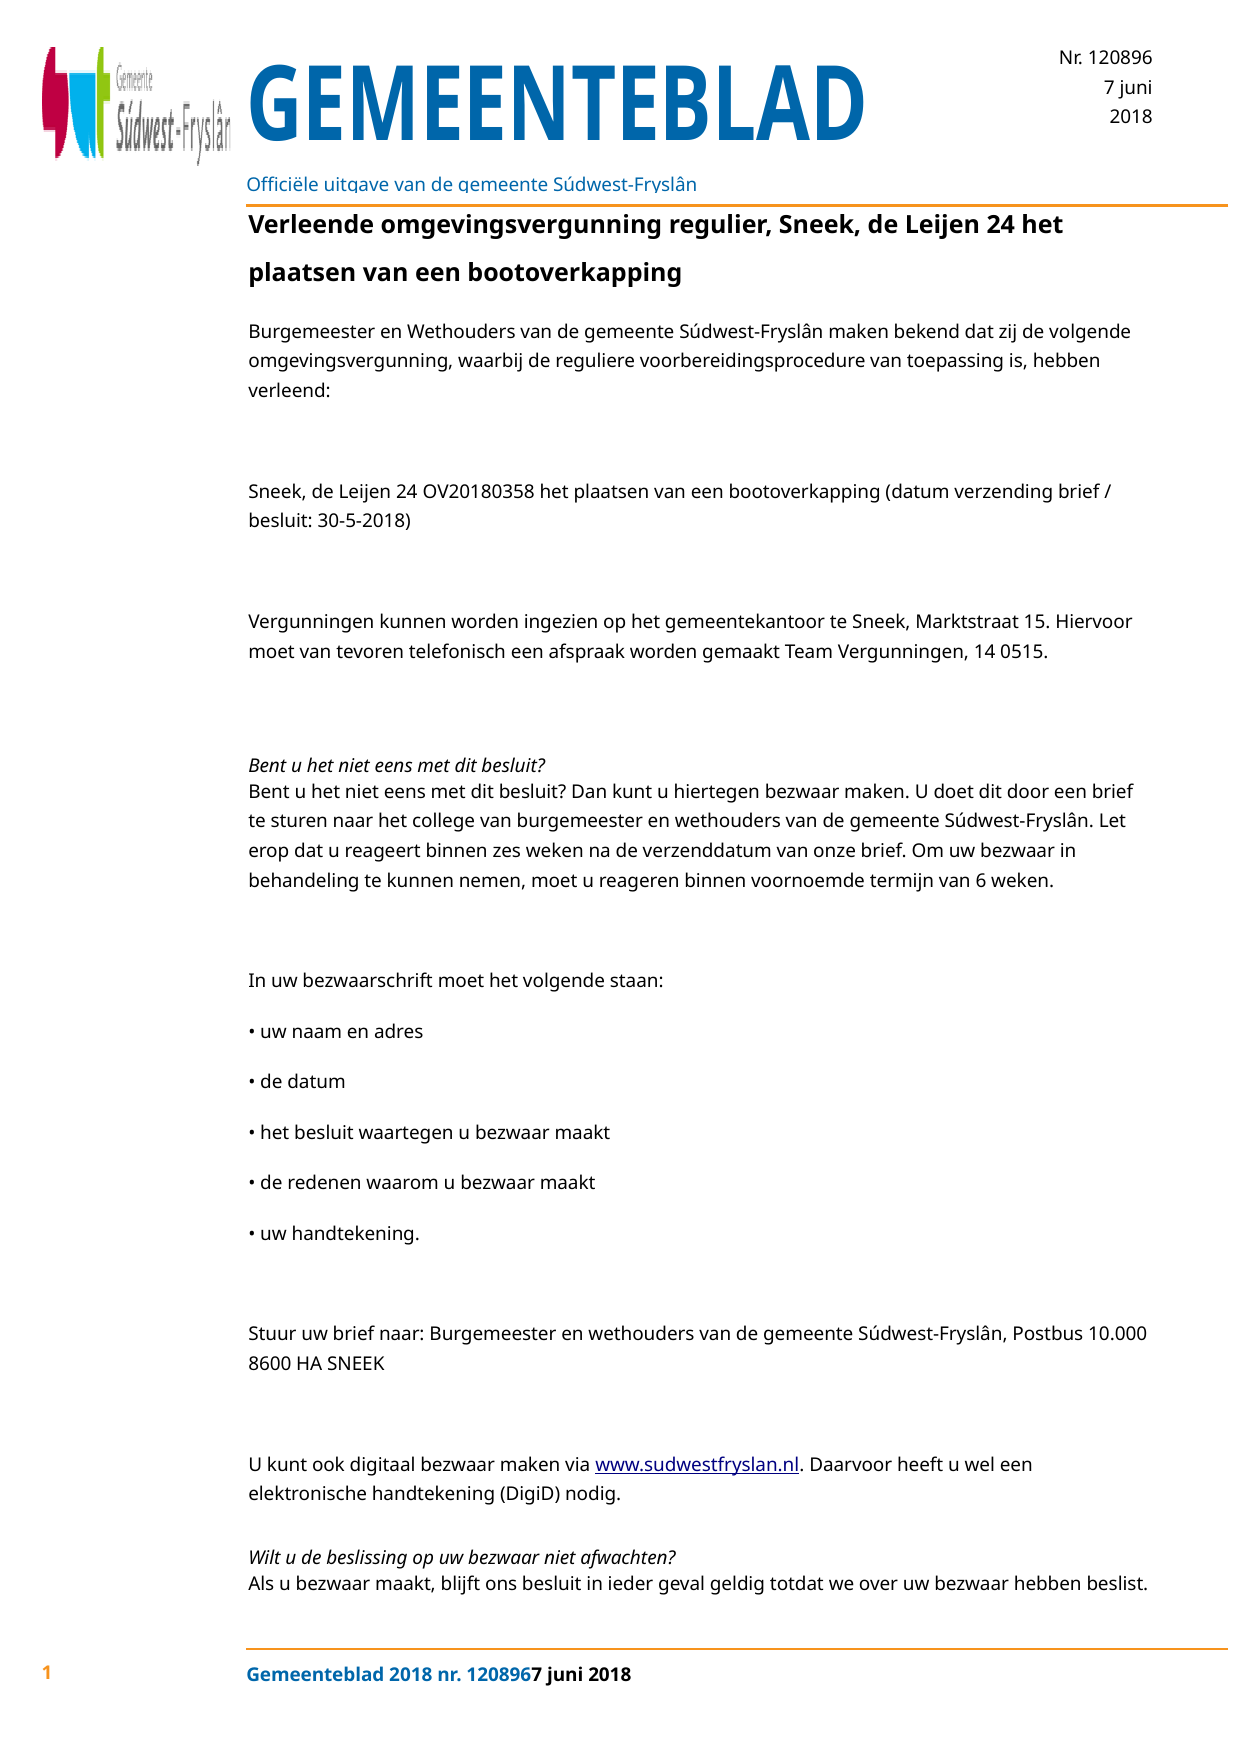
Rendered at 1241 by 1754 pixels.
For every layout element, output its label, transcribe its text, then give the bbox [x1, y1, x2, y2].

text Sneek, de Leijen 24 OV20180358 het plaatsen van een bootoverkapping (datum verzending brief / besluit: 30-5-2018) [248, 478, 1152, 533]
text Verleende omgevingsvergunning regulier, Sneek, de Leijen 24 het plaatsen van een bootoverkapping [248, 207, 1152, 288]
text Vergunningen kunnen worden ingezien op het gemeentekantoor te Sneek, Marktstraat 15. Hiervoor moet van tevoren telefonisch een afspraak worden gemaakt Team Vergunningen, 14 0515. [248, 608, 1152, 664]
picture [41, 47, 231, 172]
text • het besluit waartegen u bezwaar maakt [248, 1119, 1152, 1144]
text U kunt ook digitaal bezwaar maken via www.sudwestfryslan.nl. Daarvoor heeft u wel een elektronische handtekening (DigiD) nodig. [248, 1451, 1152, 1506]
text • uw naam en adres [248, 1018, 1152, 1044]
text • uw handtekening. [248, 1220, 1152, 1245]
text Bent u het niet eens met dit besluit? [248, 752, 1152, 778]
text In uw bezwaarschrift moet het volgende staan: [248, 968, 1152, 993]
text Als u bezwaar maakt, blijft ons besluit in ieder geval geldig totdat we over uw bezwaar hebben beslist. [248, 1570, 1152, 1596]
text Bent u het niet eens met dit besluit? Dan kunt u hiertegen bezwaar maken. U doet dit door een brief te sturen naar het college van burgemeester en wethouders van de gemeente Súdwest-Fryslân. Let erop dat u reageert binnen zes weken na de verzenddatum van onze brief. Om uw bezwaar in behandeling te kunnen nemen, moet u reageren binnen voornoemde termijn van 6 weken. [248, 778, 1152, 892]
text • de datum [248, 1068, 1152, 1094]
text Wilt u de beslissing op uw bezwaar niet afwachten? [248, 1544, 1152, 1570]
text • de redenen waarom u bezwaar maakt [248, 1169, 1152, 1195]
text Burgemeester en Wethouders van de gemeente Súdwest-Fryslân maken bekend dat zij de volgende omgevingsvergunning, waarbij de reguliere voorbereidingsprocedure van toepassing is, hebben verleend: [248, 318, 1152, 403]
text Stuur uw brief naar: Burgemeester en wethouders van de gemeente Súdwest-Fryslân, Postbus 10.000 8600 HA SNEEK [248, 1321, 1152, 1376]
